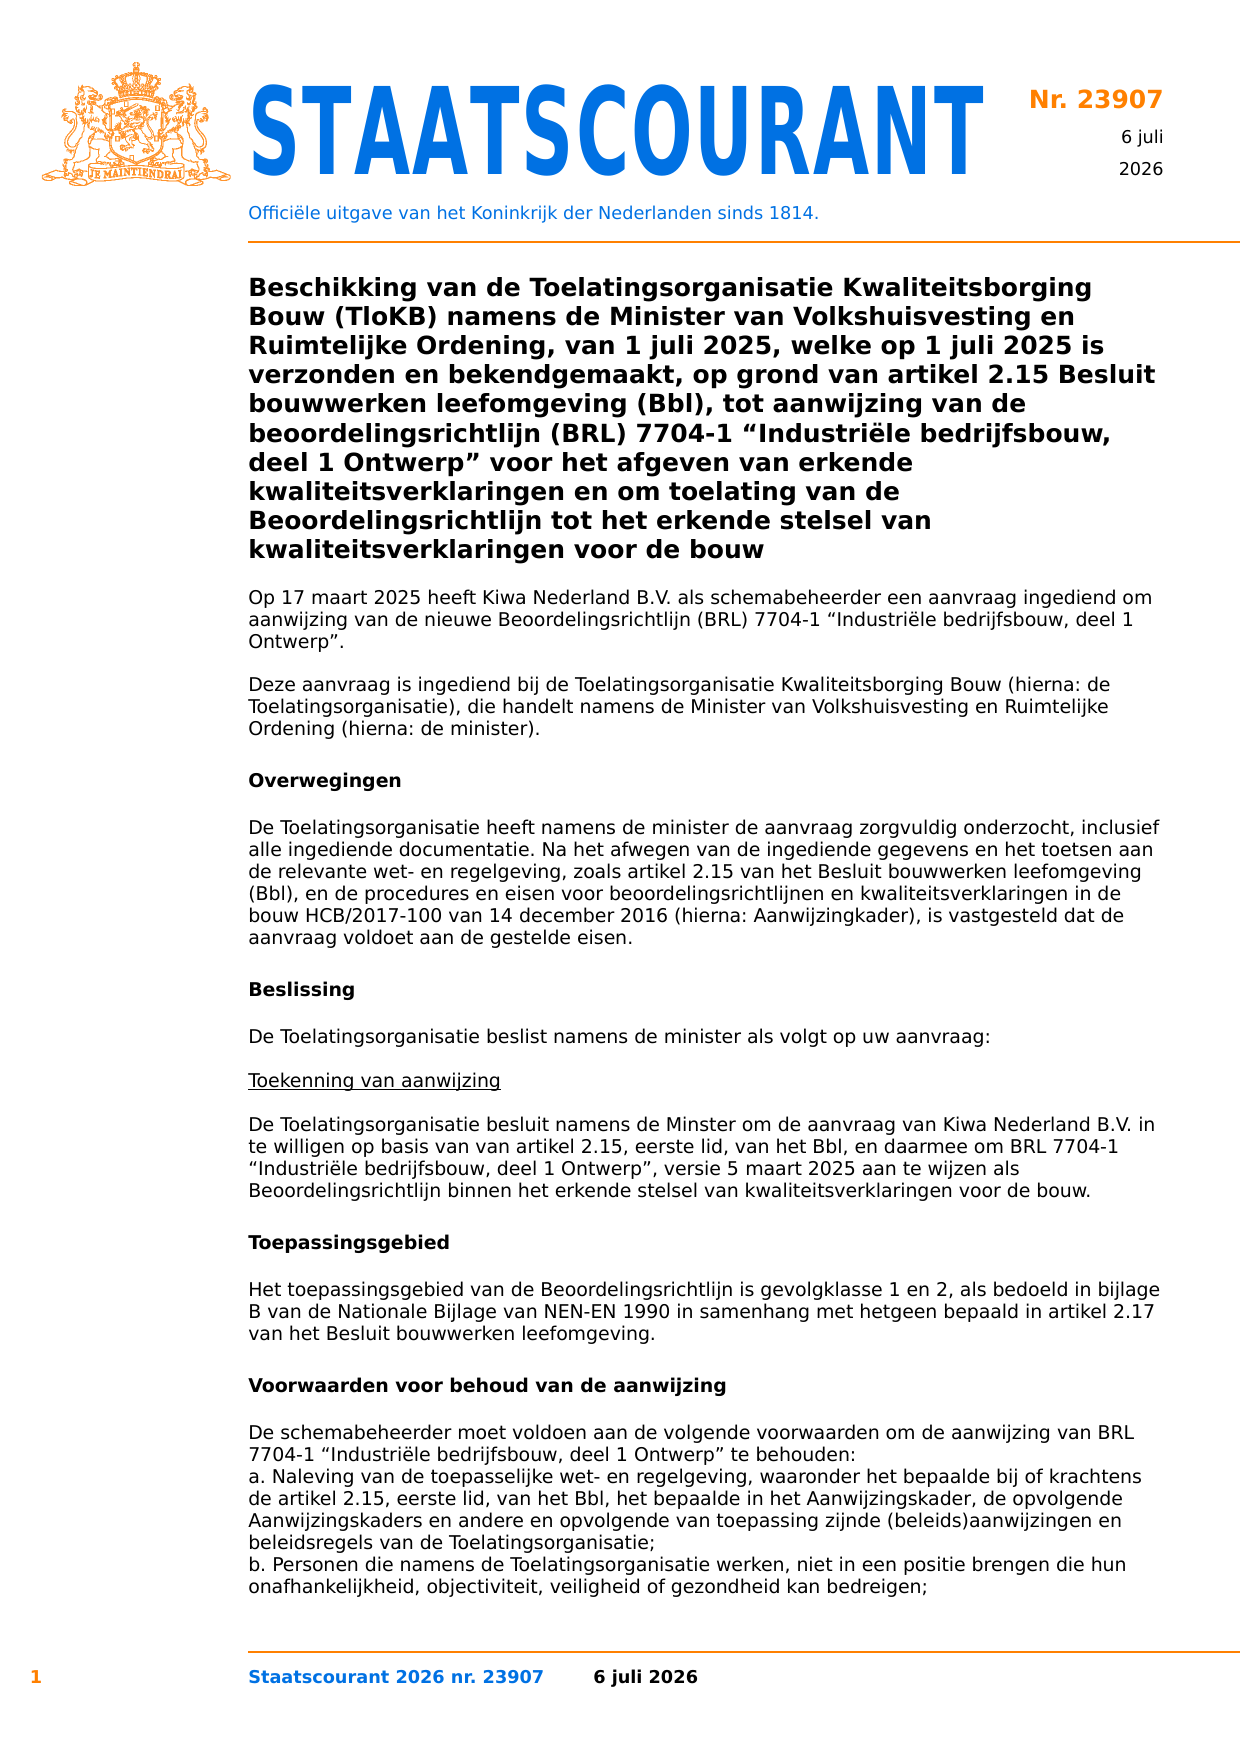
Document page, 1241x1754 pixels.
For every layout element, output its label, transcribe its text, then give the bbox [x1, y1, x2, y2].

table_header STAATSCOURANT [248, 62, 998, 203]
text De Toelatingsorganisatie besluit namens de Minster om de aanvraag van Kiwa Nederland B.V. in te willigen op basis van van artikel 2.15, eerste lid, van het Bbl, en daarmee om BRL 7704-1 “Industriële bedrijfsbouw, deel 1 Ontwerp”, versie 5 maart 2025 aan te wijzen als Beoordelingsrichtlijn binnen het erkende stelsel van kwaliteitsverklaringen voor de bouw. [248, 1114, 1163, 1202]
text Deze aanvraag is ingediend bij de Toelatingsorganisatie Kwaliteitsborging Bouw (hierna: de Toelatingsorganisatie), die handelt namens de Minister van Volkshuisvesting en Ruimtelijke Ordening (hierna: de minister). [248, 674, 1163, 740]
text a. Naleving van de toepasselijke wet- en regelgeving, waaronder het bepaalde bij of krachtens de artikel 2.15, eerste lid, van het Bbl, het bepaalde in het Aanwijzingskader, de opvolgende Aanwijzingskaders en andere en opvolgende van toepassing zijnde (beleids)aanwijzingen en beleidsregels van de Toelatingsorganisatie; [248, 1466, 1163, 1553]
picture [41, 62, 231, 186]
subtitle Toepassingsgebied [248, 1232, 1163, 1254]
table_cell 6 juli [998, 121, 1240, 153]
text Het toepassingsgebied van de Beoordelingsrichtlijn is gevolgklasse 1 en 2, als bedoeld in bijlage B van de Nationale Bijlage van NEN-EN 1990 in samenhang met hetgeen bepaald in artikel 2.17 van het Besluit bouwwerken leefomgeving. [248, 1279, 1163, 1345]
table_cell Officiële uitgave van het Koninkrijk der Nederlanden sinds 1814. [248, 203, 1240, 241]
subtitle Beslissing [248, 979, 1163, 1001]
text b. Personen die namens de Toelatingsorganisatie werken, niet in een positie brengen die hun onafhankelijkheid, objectiviteit, veiligheid of gezondheid kan bedreigen; [248, 1553, 1163, 1597]
table_cell 2026 [998, 153, 1240, 203]
text De schemabeheerder moet voldoen aan de volgende voorwaarden om de aanwijzing van BRL 7704-1 “Industriële bedrijfsbouw, deel 1 Ontwerp” te behouden: [248, 1422, 1163, 1466]
subtitle Voorwaarden voor behoud van de aanwijzing [248, 1375, 1163, 1397]
text Op 17 maart 2025 heeft Kiwa Nederland B.V. als schemabeheerder een aanvraag ingediend om aanwijzing van de nieuwe Beoordelingsrichtlijn (BRL) 7704-1 “Industriële bedrijfsbouw, deel 1 Ontwerp”. [248, 587, 1163, 652]
text De Toelatingsorganisatie beslist namens de minister als volgt op uw aanvraag: [248, 1026, 1163, 1048]
table_header Nr. 23907 [998, 62, 1240, 121]
table_header [25, 62, 248, 241]
text De Toelatingsorganisatie heeft namens de minister de aanvraag zorgvuldig onderzocht, inclusief alle ingediende documentatie. Na het afwegen van de ingediende gegevens en het toetsen aan de relevante wet- en regelgeving, zoals artikel 2.15 van het Besluit bouwwerken leefomgeving (Bbl), en de procedures en eisen voor beoordelingsrichtlijnen en kwaliteitsverklaringen in de bouw HCB/2017-100 van 14 december 2016 (hierna: Aanwijzingkader), is vastgesteld dat de aanvraag voldoet aan de gestelde eisen. [248, 817, 1163, 949]
subtitle Beschikking van de Toelatingsorganisatie Kwaliteitsborging Bouw (TloKB) namens de Minister van Volkshuisvesting en Ruimtelijke Ordening, van 1 juli 2025, welke op 1 juli 2025 is verzonden en bekendgemaakt, op grond van artikel 2.15 Besluit bouwwerken leefomgeving (Bbl), tot aanwijzing van de beoordelingsrichtlijn (BRL) 7704-1 “Industriële bedrijfsbouw, deel 1 Ontwerp” voor het afgeven van erkende kwaliteitsverklaringen en om toelating van de Beoordelingsrichtlijn tot het erkende stelsel van kwaliteitsverklaringen voor de bouw [248, 273, 1163, 565]
subtitle Toekenning van aanwijzing [248, 1070, 1163, 1092]
subtitle Overwegingen [248, 770, 1163, 792]
